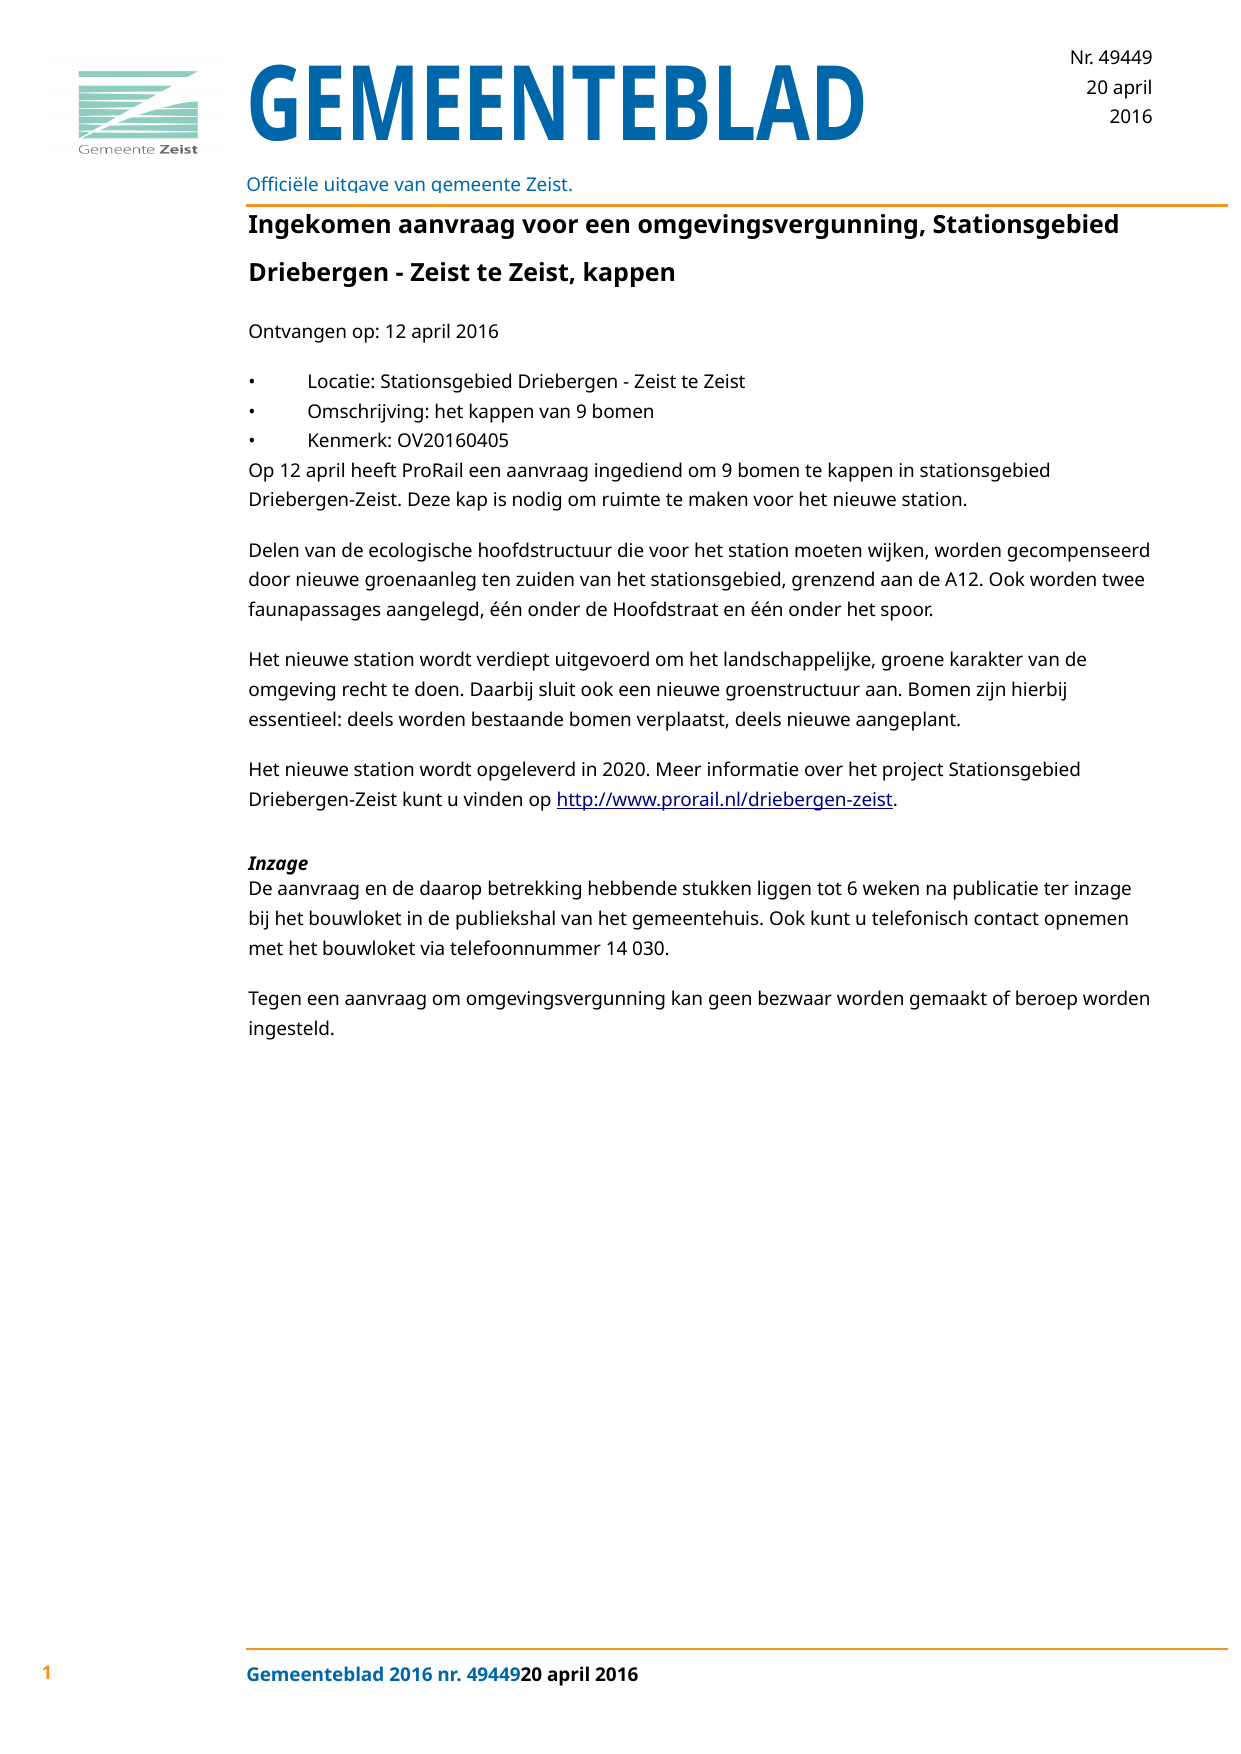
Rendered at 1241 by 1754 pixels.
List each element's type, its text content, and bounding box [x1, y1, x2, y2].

text Het nieuwe station wordt verdiept uitgevoerd om het landschappelijke, groene karakter van de omgeving recht te doen. Daarbij sluit ook een nieuwe groenstructuur aan. Bomen zijn hierbij essentieel: deels worden bestaande bomen verplaatst, deels nieuwe aangeplant. [248, 647, 1152, 732]
list Locatie: Stationsgebied Driebergen - Zeist te Zeist [248, 368, 1152, 394]
list Kenmerk: OV20160405 [248, 427, 1152, 453]
text De aanvraag en de daarop betrekking hebbende stukken liggen tot 6 weken na publicatie ter inzage bij het bouwloket in de publiekshal van het gemeentehuis. Ook kunt u telefonisch contact opnemen met het bouwloket via telefoonnummer 14 030. [248, 876, 1152, 960]
text Delen van de ecologische hoofdstructuur die voor het station moeten wijken, worden gecompenseerd door nieuwe groenaanleg ten zuiden van het stationsgebied, grenzend aan de A12. Ook worden twee faunapassages aangelegd, één onder de Hoofdstraat en één onder het spoor. [248, 537, 1152, 622]
list Omschrijving: het kappen van 9 bomen [248, 398, 1152, 424]
picture [41, 47, 231, 172]
text Op 12 april heeft ProRail een aanvraag ingediend om 9 bomen te kappen in stationsgebied Driebergen-Zeist. Deze kap is nodig om ruimte te maken voor het nieuwe station. [248, 457, 1152, 512]
text Ontvangen op: 12 april 2016 [248, 318, 1152, 344]
text Ingekomen aanvraag voor een omgevingsvergunning, Stationsgebied Driebergen - Zeist te Zeist, kappen [248, 207, 1152, 288]
text Het nieuwe station wordt opgeleverd in 2020. Meer informatie over het project Stationsgebied Driebergen-Zeist kunt u vinden op http://www.prorail.nl/driebergen-zeist. [248, 756, 1152, 812]
text Inzage [248, 850, 1152, 876]
text Tegen een aanvraag om omgevingsvergunning kan geen bezwaar worden gemaakt of beroep worden ingesteld. [248, 985, 1152, 1040]
